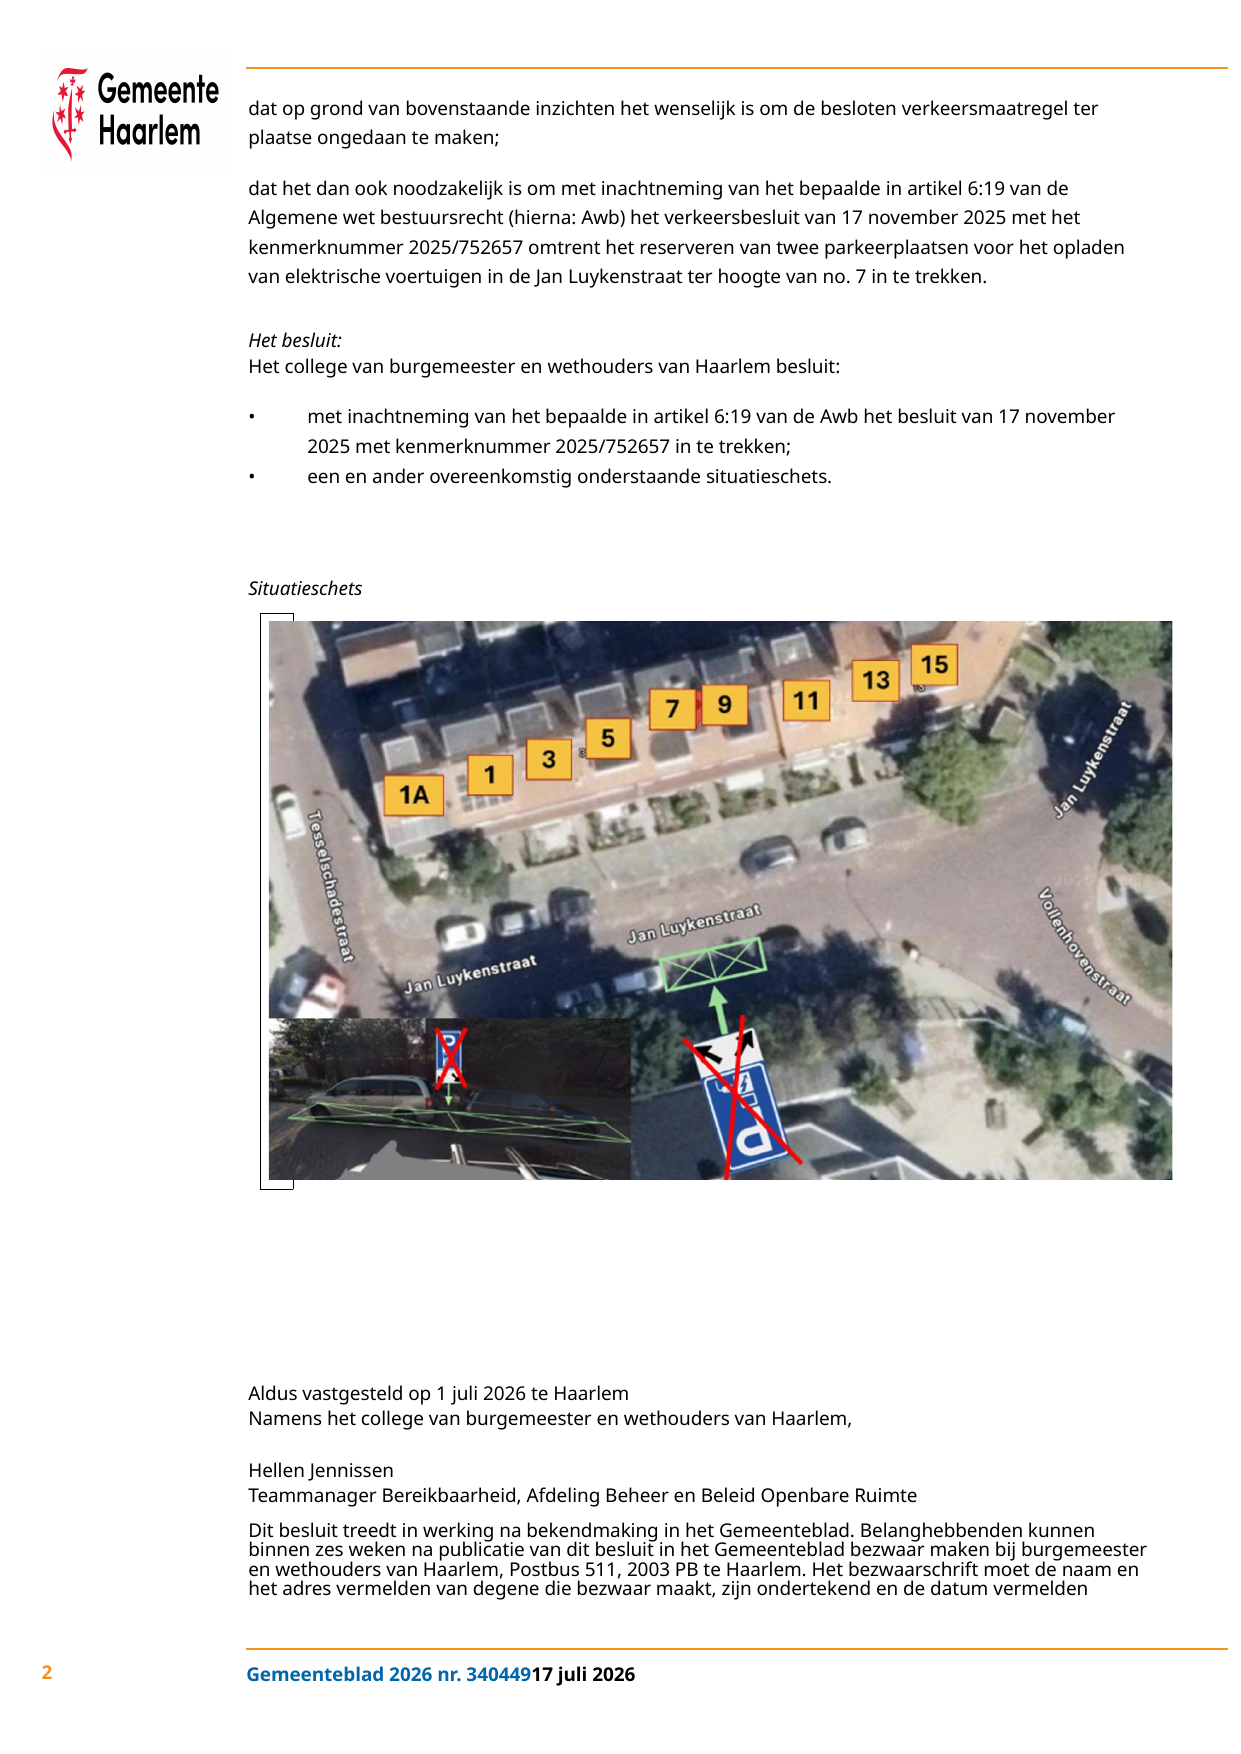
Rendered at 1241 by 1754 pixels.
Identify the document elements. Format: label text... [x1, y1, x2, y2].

text Teammanager Bereikbaarheid, Afdeling Beheer en Beleid Openbare Ruimte [248, 1483, 1152, 1508]
text Namens het college van burgemeester en wethouders van Haarlem, [248, 1406, 1152, 1431]
picture [268, 621, 1173, 1180]
text Dit besluit treedt in werking na bekendmaking in het Gemeenteblad. Belanghebbenden kunnen binnen zes weken na publicatie van dit besluit in het Gemeenteblad bezwaar maken bij burgemeester en wethouders van Haarlem, Postbus 511, 2003 PB te Haarlem. Het bezwaarschrift moet de naam en het adres vermelden van degene die bezwaar maakt, zijn ondertekend en de datum vermelden [248, 1522, 1152, 1599]
list een en ander overeenkomstig onderstaande situatieschets. [248, 463, 1152, 488]
text dat het dan ook noodzakelijk is om met inachtneming van het bepaalde in artikel 6:19 van de Algemene wet bestuursrecht (hierna: Awb) het verkeersbesluit van 17 november 2025 met het kenmerknummer 2025/752657 omtrent het reserveren van twee parkeerplaatsen voor het opladen van elektrische voertuigen in de Jan Luykenstraat ter hoogte van no. 7 in te trekken. [248, 175, 1152, 289]
text Het besluit: [248, 327, 1152, 353]
list met inachtneming van het bepaalde in artikel 6:19 van de Awb het besluit van 17 november 2025 met kenmerknummer 2025/752657 in te trekken; [248, 404, 1152, 459]
text Het college van burgemeester en wethouders van Haarlem besluit: [248, 353, 1152, 379]
text Hellen Jennissen [248, 1457, 1152, 1483]
text dat op grond van bovenstaande inzichten het wenselijk is om de besloten verkeersmaatregel ter plaatse ongedaan te maken; [248, 95, 1152, 150]
picture [41, 47, 231, 172]
text Aldus vastgesteld op 1 juli 2026 te Haarlem [248, 1380, 1152, 1406]
text Situatieschets [248, 575, 1152, 601]
